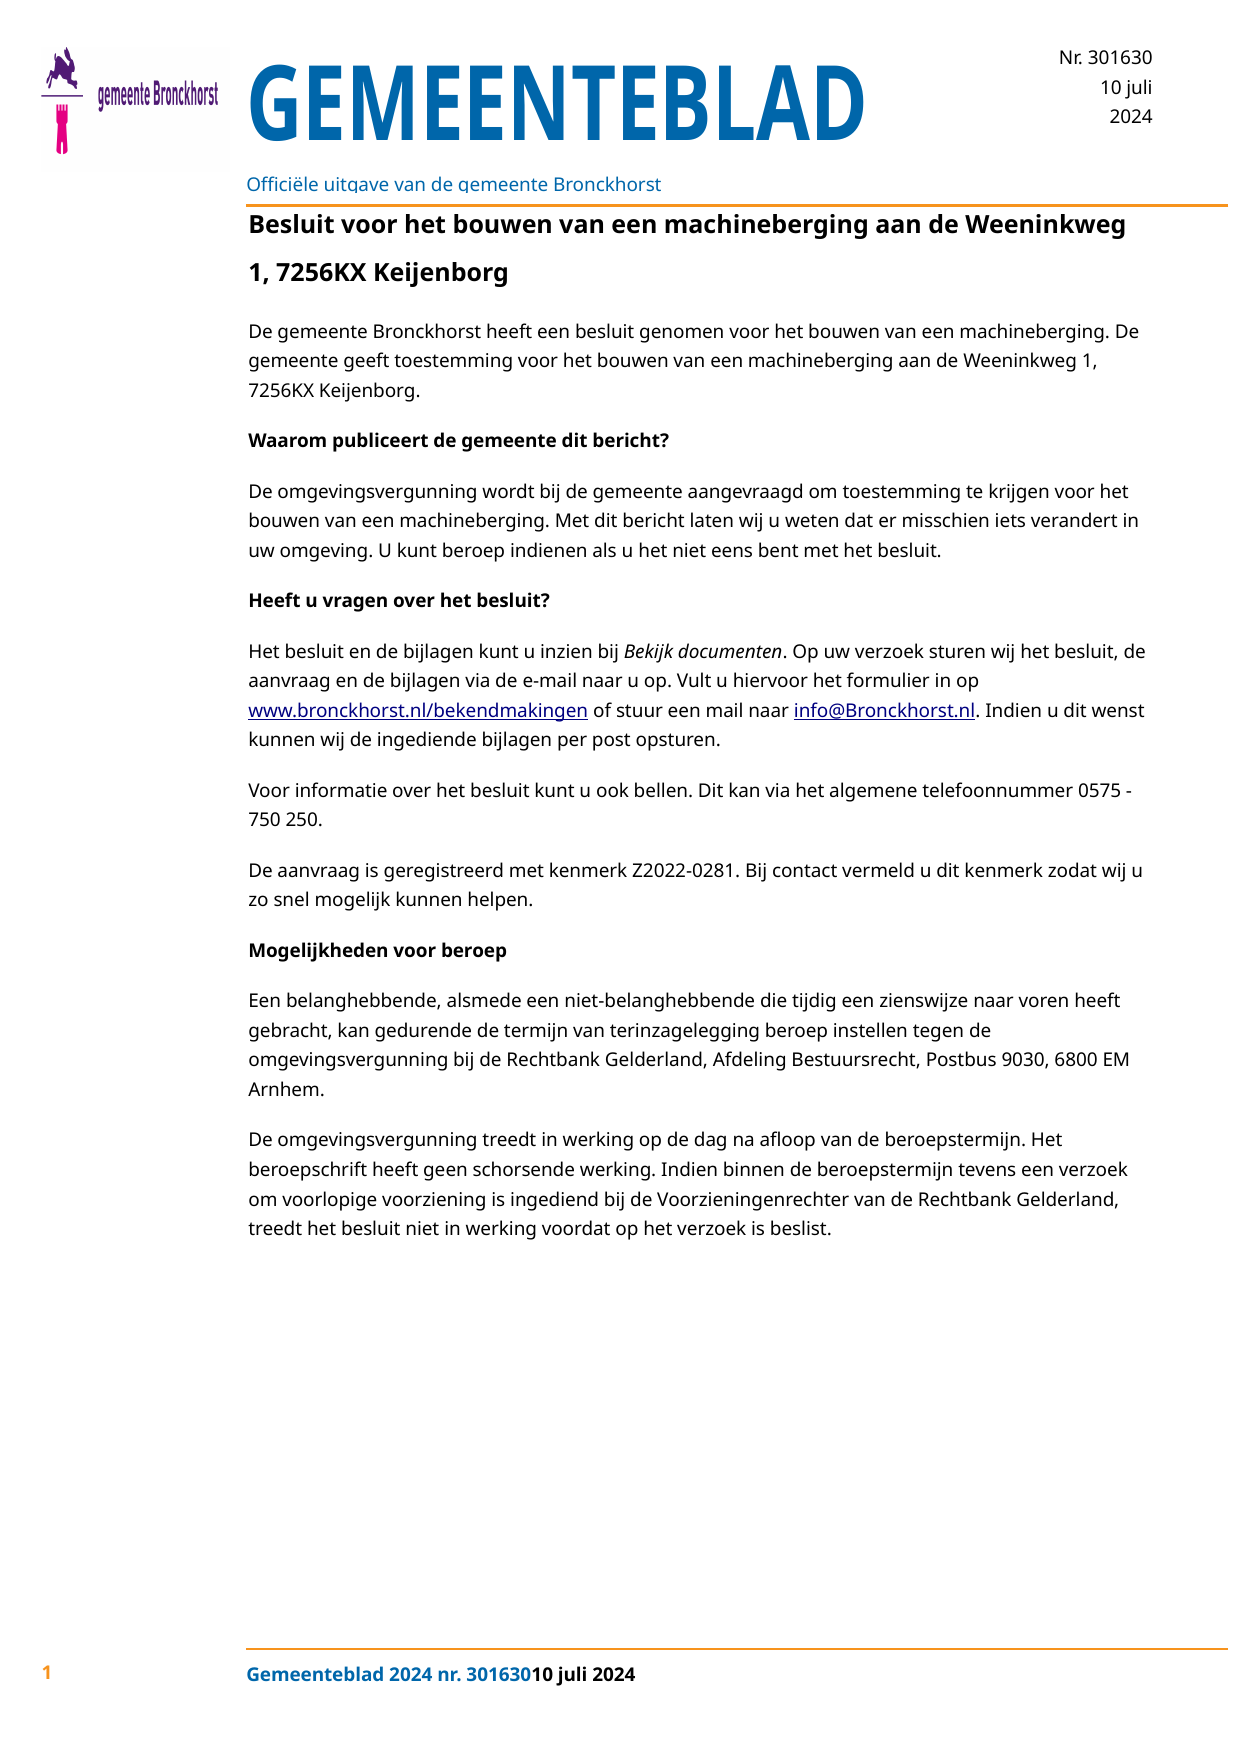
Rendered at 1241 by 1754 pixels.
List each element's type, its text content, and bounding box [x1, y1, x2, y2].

text De aanvraag is geregistreerd met kenmerk Z2022-0281. Bij contact vermeld u dit kenmerk zodat wij u zo snel mogelijk kunnen helpen. [248, 857, 1152, 912]
text Mogelijkheden voor beroep [248, 937, 1152, 963]
text Een belanghebbende, alsmede een niet-belanghebbende die tijdig een zienswijze naar voren heeft gebracht, kan gedurende de termijn van terinzagelegging beroep instellen tegen de omgevingsvergunning bij de Rechtbank Gelderland, Afdeling Bestuursrecht, Postbus 9030, 6800 EM Arnhem. [248, 987, 1152, 1102]
picture [41, 47, 231, 172]
text Waarom publiceert de gemeente dit bericht? [248, 427, 1152, 453]
text De omgevingsvergunning treedt in werking op de dag na afloop van de beroepstermijn. Het beroepschrift heeft geen schorsende werking. Indien binnen de beroepstermijn tevens een verzoek om voorlopige voorziening is ingediend bij de Voorzieningenrechter van de Rechtbank Gelderland, treedt het besluit niet in werking voordat op het verzoek is beslist. [248, 1127, 1152, 1241]
text Besluit voor het bouwen van een machineberging aan de Weeninkweg 1, 7256KX Keijenborg [248, 207, 1152, 288]
text De omgevingsvergunning wordt bij de gemeente aangevraagd om toestemming te krijgen voor het bouwen van een machineberging. Met dit bericht laten wij u weten dat er misschien iets verandert in uw omgeving. U kunt beroep indienen als u het niet eens bent met het besluit. [248, 478, 1152, 563]
text Heeft u vragen over het besluit? [248, 587, 1152, 613]
text Voor informatie over het besluit kunt u ook bellen. Dit kan via het algemene telefoonnummer 0575 - 750 250. [248, 777, 1152, 832]
text Het besluit en de bijlagen kunt u inzien bij Bekijk documenten. Op uw verzoek sturen wij het besluit, de aanvraag en de bijlagen via de e-mail naar u op. Vult u hiervoor het formulier in op www.bronckhorst.nl/bekendmakingen of stuur een mail naar info@Bronckhorst.nl. Indien u dit wenst kunnen wij de ingediende bijlagen per post opsturen. [248, 638, 1152, 752]
text De gemeente Bronckhorst heeft een besluit genomen voor het bouwen van een machineberging. De gemeente geeft toestemming voor het bouwen van een machineberging aan de Weeninkweg 1, 7256KX Keijenborg. [248, 318, 1152, 403]
